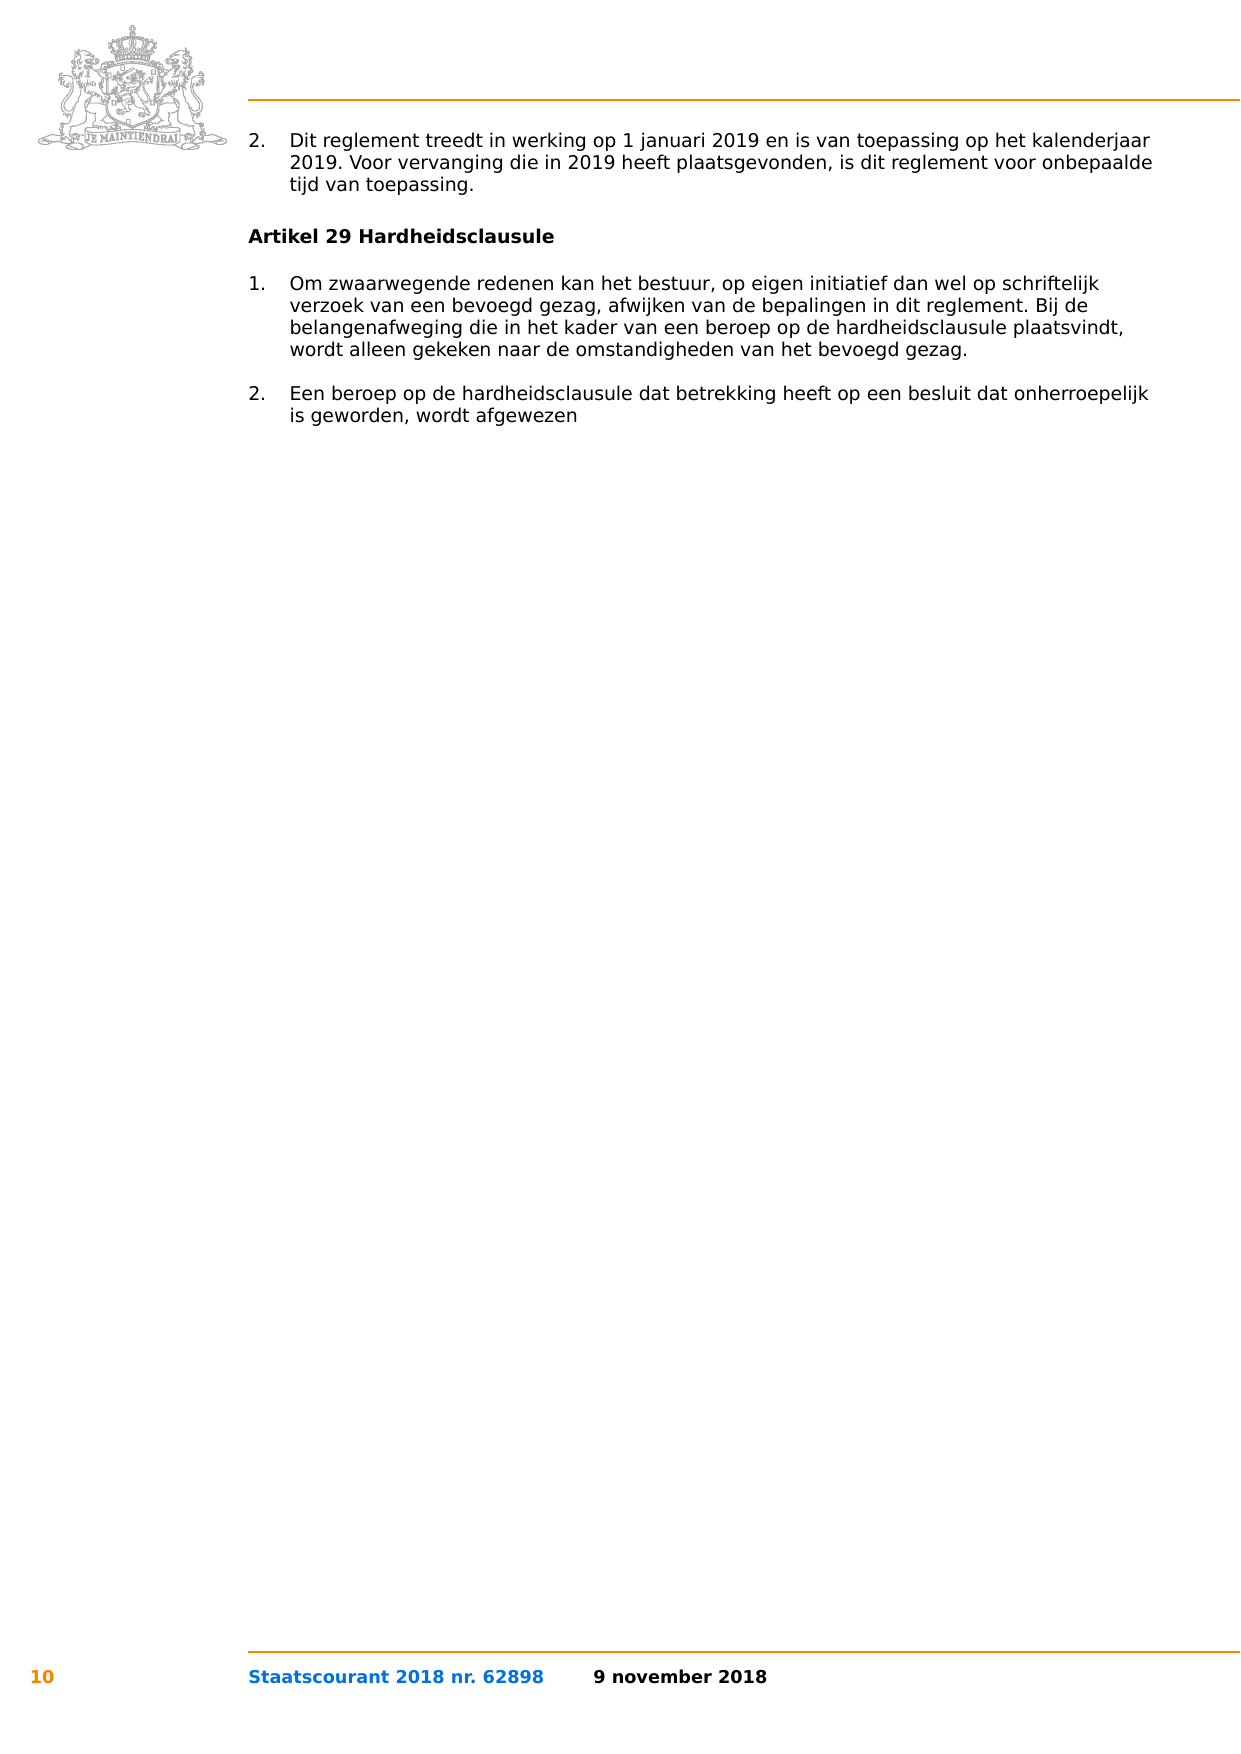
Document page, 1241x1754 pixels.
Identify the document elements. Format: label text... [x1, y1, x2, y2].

text 2. Dit reglement treedt in werking op 1 januari 2019 en is van toepassing op het kalenderjaar 2019. Voor vervanging die in 2019 heeft plaatsgevonden, is dit reglement voor onbepaalde tijd van toepassing. [248, 130, 1163, 196]
text 1. Om zwaarwegende redenen kan het bestuur, op eigen initiatief dan wel op schriftelijk verzoek van een bevoegd gezag, afwijken van de bepalingen in dit reglement. Bij de belangenafweging die in het kader van een beroep op de hardheidsclausule plaatsvindt, wordt alleen gekeken naar de omstandigheden van het bevoegd gezag. [248, 273, 1163, 361]
picture [38, 25, 227, 150]
subtitle Artikel 29 Hardheidsclausule [248, 226, 1163, 248]
text 2. Een beroep op de hardheidsclausule dat betrekking heeft op een besluit dat onherroepelijk is geworden, wordt afgewezen [248, 383, 1163, 427]
